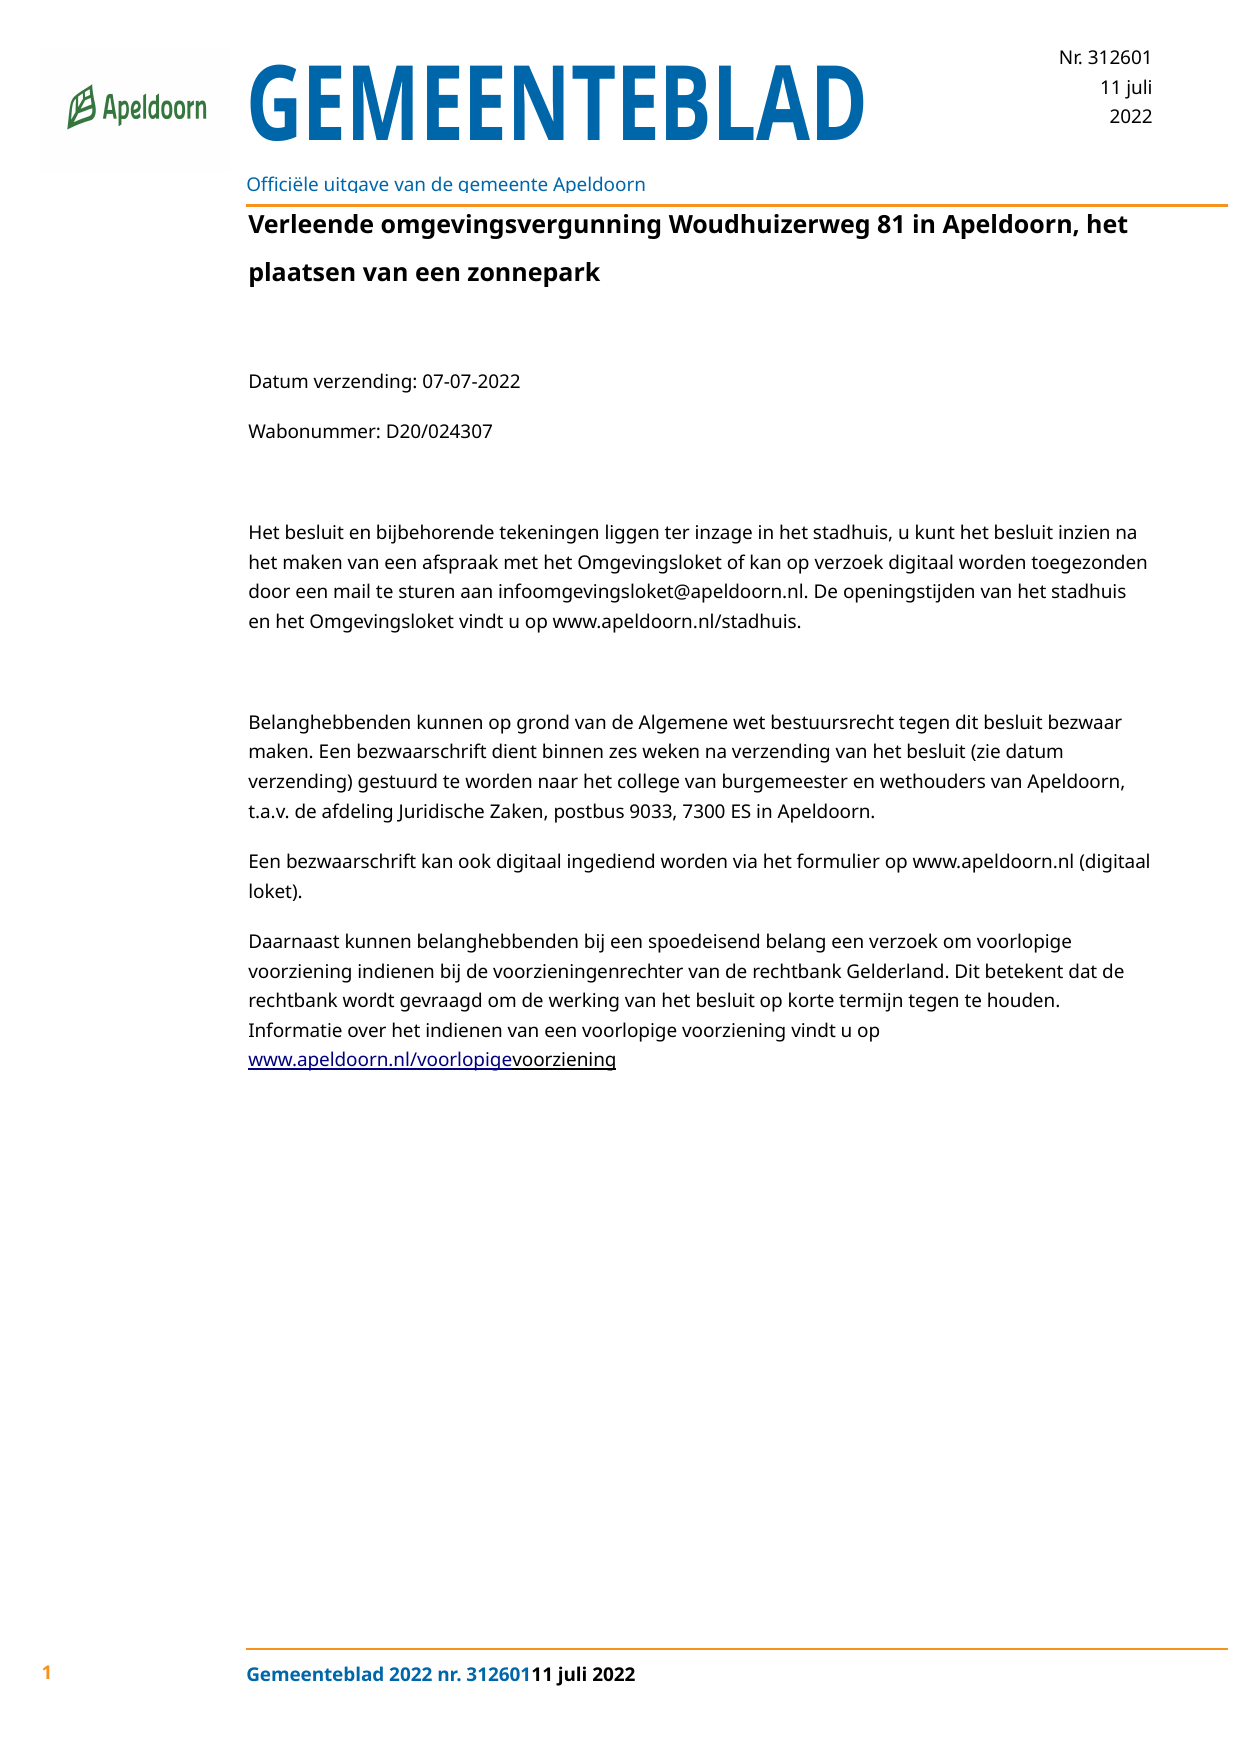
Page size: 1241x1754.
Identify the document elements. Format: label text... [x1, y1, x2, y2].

text Een bezwaarschrift kan ook digitaal ingediend worden via het formulier op www.apeldoorn.nl (digitaal loket). [248, 848, 1152, 904]
text Het besluit en bijbehorende tekeningen liggen ter inzage in het stadhuis, u kunt het besluit inzien na het maken van een afspraak met het Omgevingsloket of kan op verzoek digitaal worden toegezonden door een mail te sturen aan infoomgevingsloket@apeldoorn.nl. De openingstijden van het stadhuis en het Omgevingsloket vindt u op www.apeldoorn.nl/stadhuis. [248, 519, 1152, 634]
text Wabonummer: D20/024307 [248, 419, 1152, 444]
text Datum verzending: 07-07-2022 [248, 368, 1152, 394]
text Verleende omgevingsvergunning Woudhuizerweg 81 in Apeldoorn, het plaatsen van een zonnepark [248, 207, 1152, 288]
text Belanghebbenden kunnen op grond van de Algemene wet bestuursrecht tegen dit besluit bezwaar maken. Een bezwaarschrift dient binnen zes weken na verzending van het besluit (zie datum verzending) gestuurd te worden naar het college van burgemeester en wethouders van Apeldoorn, t.a.v. de afdeling Juridische Zaken, postbus 9033, 7300 ES in Apeldoorn. [248, 709, 1152, 824]
picture [41, 47, 231, 172]
text Daarnaast kunnen belanghebbenden bij een spoedeisend belang een verzoek om voorlopige voorziening indienen bij de voorzieningenrechter van de rechtbank Gelderland. Dit betekent dat de rechtbank wordt gevraagd om de werking van het besluit op korte termijn tegen te houden. Informatie over het indienen van een voorlopige voorziening vindt u op www.apeldoorn.nl/voorlopigevoorziening [248, 928, 1152, 1072]
